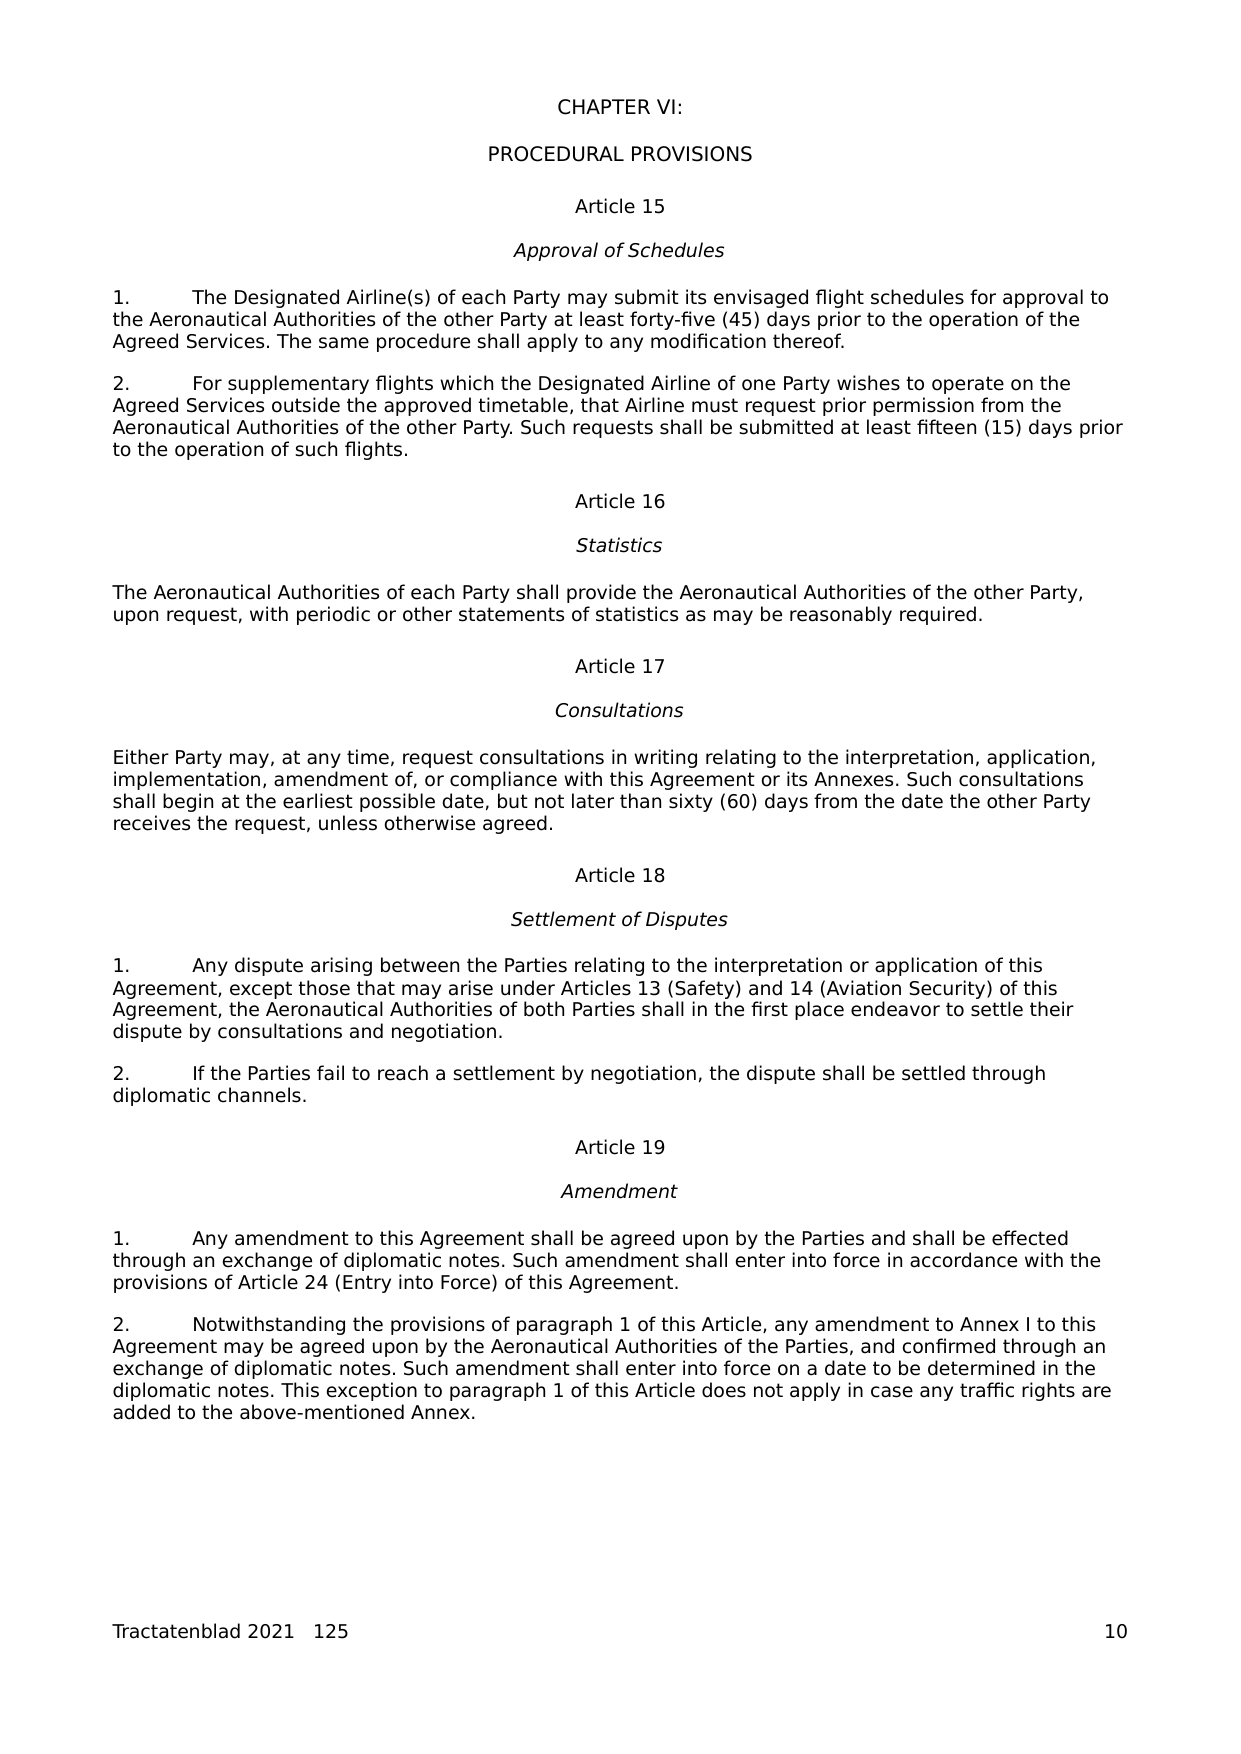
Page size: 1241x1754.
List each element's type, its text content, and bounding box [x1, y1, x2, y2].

text Either Party may, at any time, request consultations in writing relating to the interpretation, application, implementation, amendment of, or compliance with this Agreement or its Annexes. Such consultations shall begin at the earliest possible date, but not later than sixty (60) days from the date the other Party receives the request, unless otherwise agreed. [112, 747, 1128, 834]
subtitle Article 15 Approval of Schedules [112, 196, 1128, 262]
text 1. Any amendment to this Agreement shall be agreed upon by the Parties and shall be effected through an exchange of diplomatic notes. Such amendment shall enter into force in accordance with the provisions of Article 24 (Entry into Force) of this Agreement. [112, 1228, 1128, 1294]
subtitle CHAPTER VI: PROCEDURAL PROVISIONS [112, 96, 1128, 166]
text 2. If the Parties fail to reach a settlement by negotiation, the dispute shall be settled through diplomatic channels. [112, 1063, 1128, 1107]
subtitle Article 16 Statistics [112, 491, 1128, 557]
subtitle Article 19 Amendment [112, 1137, 1128, 1203]
text 1. Any dispute arising between the Parties relating to the interpretation or application of this Agreement, except those that may arise under Articles 13 (Safety) and 14 (Aviation Security) of this Agreement, the Aeronautical Authorities of both Parties shall in the first place endeavor to settle their dispute by consultations and negotiation. [112, 955, 1128, 1043]
subtitle Article 17 Consultations [112, 656, 1128, 722]
text 2. Notwithstanding the provisions of paragraph 1 of this Article, any amendment to Annex I to this Agreement may be agreed upon by the Aeronautical Authorities of the Parties, and confirmed through an exchange of diplomatic notes. Such amendment shall enter into force on a date to be determined in the diplomatic notes. This exception to paragraph 1 of this Article does not apply in case any traffic rights are added to the above-mentioned Annex. [112, 1314, 1128, 1424]
subtitle Article 18 Settlement of Disputes [112, 864, 1128, 930]
text The Aeronautical Authorities of each Party shall provide the Aeronautical Authorities of the other Party, upon request, with periodic or other statements of statistics as may be reasonably required. [112, 582, 1128, 626]
text 2. For supplementary flights which the Designated Airline of one Party wishes to operate on the Agreed Services outside the approved timetable, that Airline must request prior permission from the Aeronautical Authorities of the other Party. Such requests shall be submitted at least fifteen (15) days prior to the operation of such flights. [112, 373, 1128, 461]
text 1. The Designated Airline(s) of each Party may submit its envisaged flight schedules for approval to the Aeronautical Authorities of the other Party at least forty-five (45) days prior to the operation of the Agreed Services. The same procedure shall apply to any modification thereof. [112, 287, 1128, 353]
